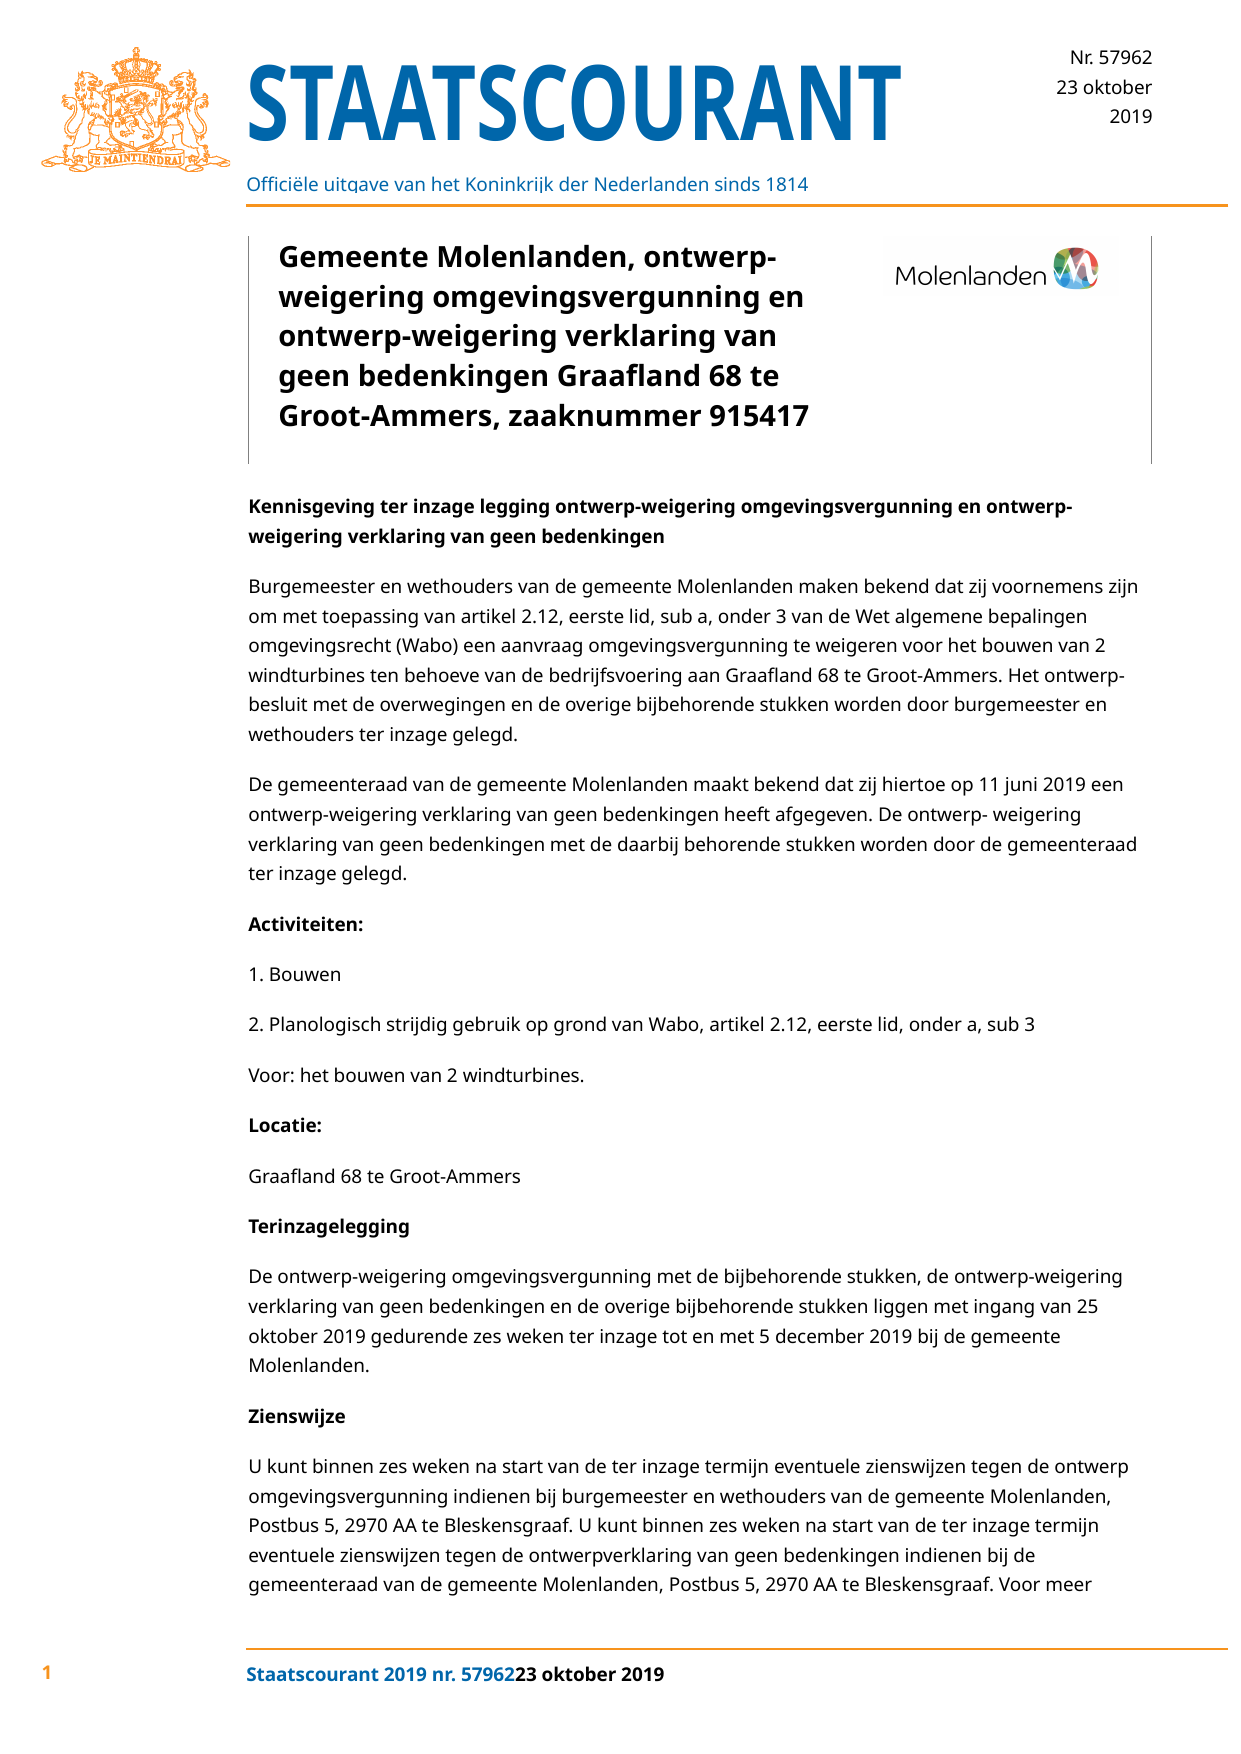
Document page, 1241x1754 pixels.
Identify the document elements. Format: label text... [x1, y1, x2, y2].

table_header [850, 236, 1151, 464]
text Burgemeester en wethouders van de gemeente Molenlanden maken bekend dat zij voornemens zijn om met toepassing van artikel 2.12, eerste lid, sub a, onder 3 van de Wet algemene bepalingen omgevingsrecht (Wabo) een aanvraag omgevingsvergunning te weigeren voor het bouwen van 2 windturbines ten behoeve van de bedrijfsvoering aan Graafland 68 te Groot-Ammers. Het ontwerp-besluit met de overwegingen en de overige bijbehorende stukken worden door burgemeester en wethouders ter inzage gelegd. [248, 573, 1152, 747]
text Locatie: [248, 1112, 1152, 1138]
text 2. Planologisch strijdig gebruik op grond van Wabo, artikel 2.12, eerste lid, onder a, sub 3 [248, 1012, 1152, 1037]
text Kennisgeving ter inzage legging ontwerp-weigering omgevingsvergunning en ontwerp-weigering verklaring van geen bedenkingen [248, 493, 1152, 549]
text De gemeenteraad van de gemeente Molenlanden maakt bekend dat zij hiertoe op 11 juni 2019 een ontwerp-weigering verklaring van geen bedenkingen heeft afgegeven. De ontwerp- weigering verklaring van geen bedenkingen met de daarbij behorende stukken worden door de gemeenteraad ter inzage gelegd. [248, 772, 1152, 886]
table_header Gemeente Molenlanden, ontwerp-weigering omgevingsvergunning en ontwerp-weigering verklaring van geen bedenkingen Graafland 68 te Groot-Ammers, zaaknummer 915417 [249, 236, 850, 464]
text Graafland 68 te Groot-Ammers [248, 1163, 1152, 1189]
text Terinzagelegging [248, 1213, 1152, 1239]
picture [882, 236, 1119, 296]
text Voor: het bouwen van 2 windturbines. [248, 1062, 1152, 1088]
text Zienswijze [248, 1403, 1152, 1429]
text Activiteiten: [248, 911, 1152, 937]
text U kunt binnen zes weken na start van de ter inzage termijn eventuele zienswijzen tegen de ontwerp omgevingsvergunning indienen bij burgemeester en wethouders van de gemeente Molenlanden, Postbus 5, 2970 AA te Bleskensgraaf. U kunt binnen zes weken na start van de ter inzage termijn eventuele zienswijzen tegen de ontwerpverklaring van geen bedenkingen indienen bij de gemeenteraad van de gemeente Molenlanden, Postbus 5, 2970 AA te Bleskensgraaf. Voor meer [248, 1453, 1152, 1597]
text 1. Bouwen [248, 961, 1152, 987]
text De ontwerp-weigering omgevingsvergunning met de bijbehorende stukken, de ontwerp-weigering verklaring van geen bedenkingen en de overige bijbehorende stukken liggen met ingang van 25 oktober 2019 gedurende zes weken ter inzage tot en met 5 december 2019 bij de gemeente Molenlanden. [248, 1264, 1152, 1378]
picture [41, 47, 231, 172]
